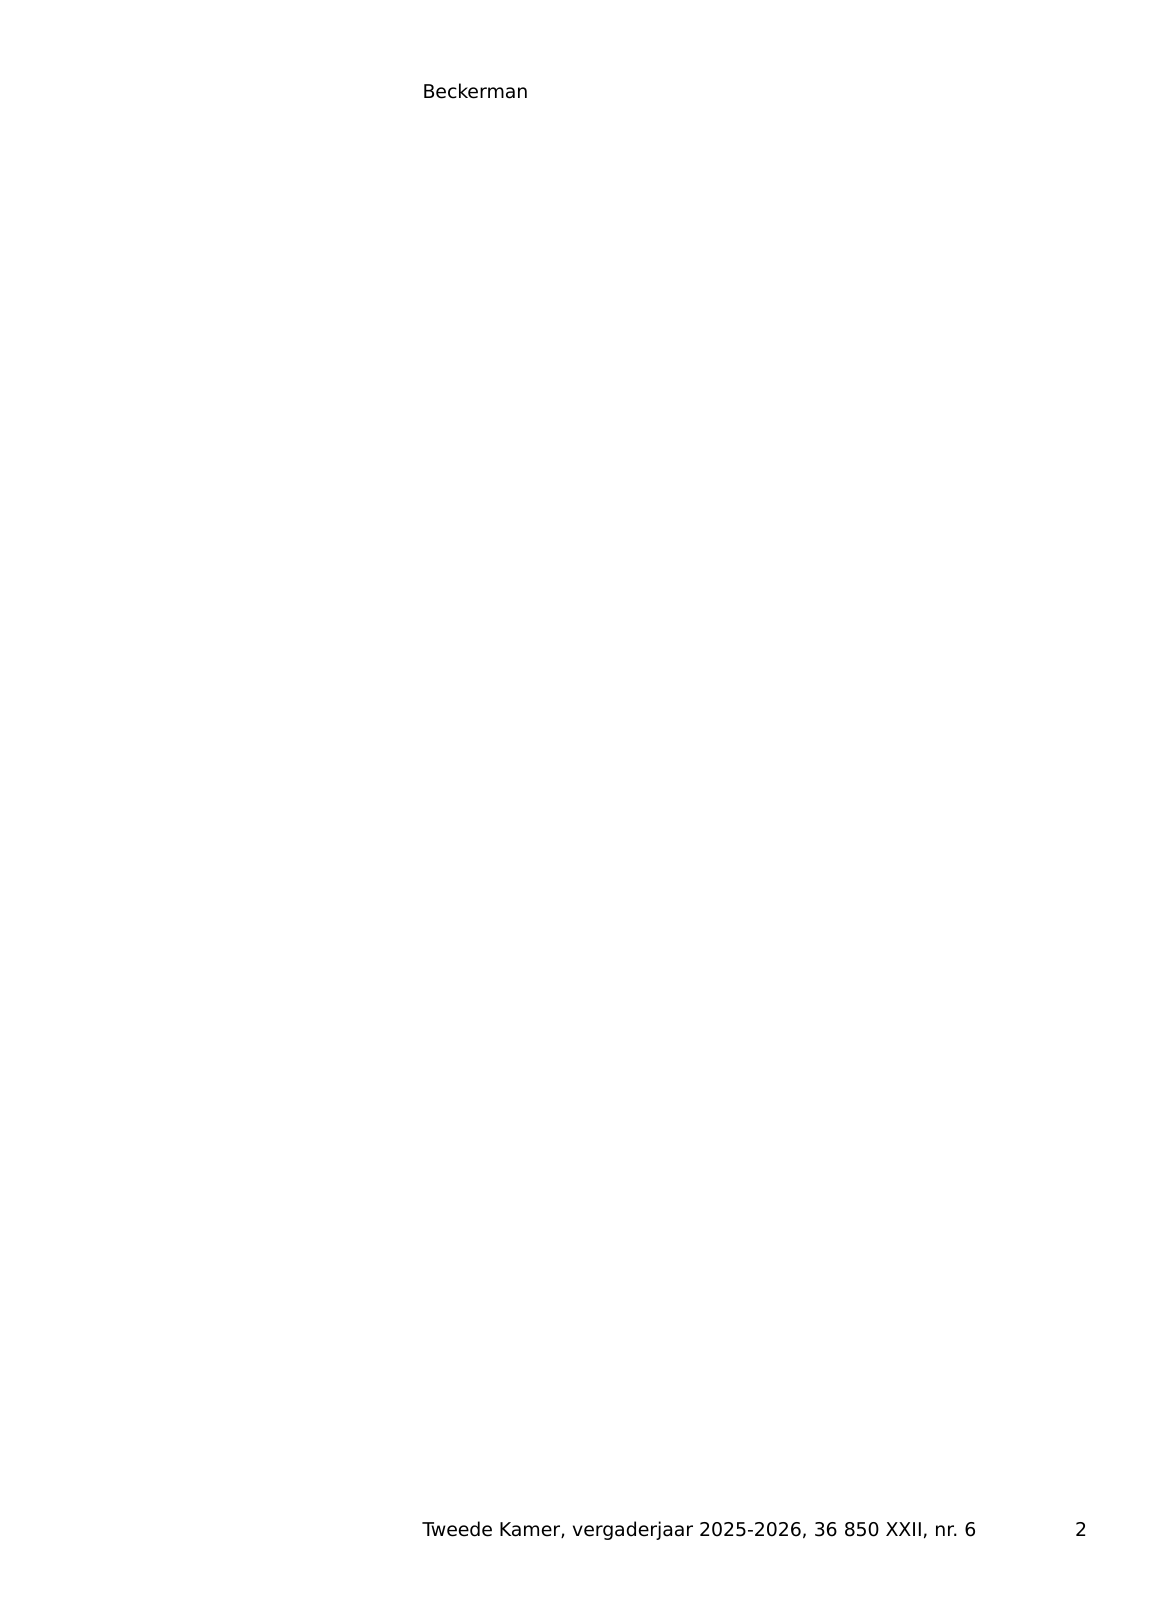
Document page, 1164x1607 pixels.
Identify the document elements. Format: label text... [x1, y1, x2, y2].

text Beckerman [422, 59, 1087, 103]
